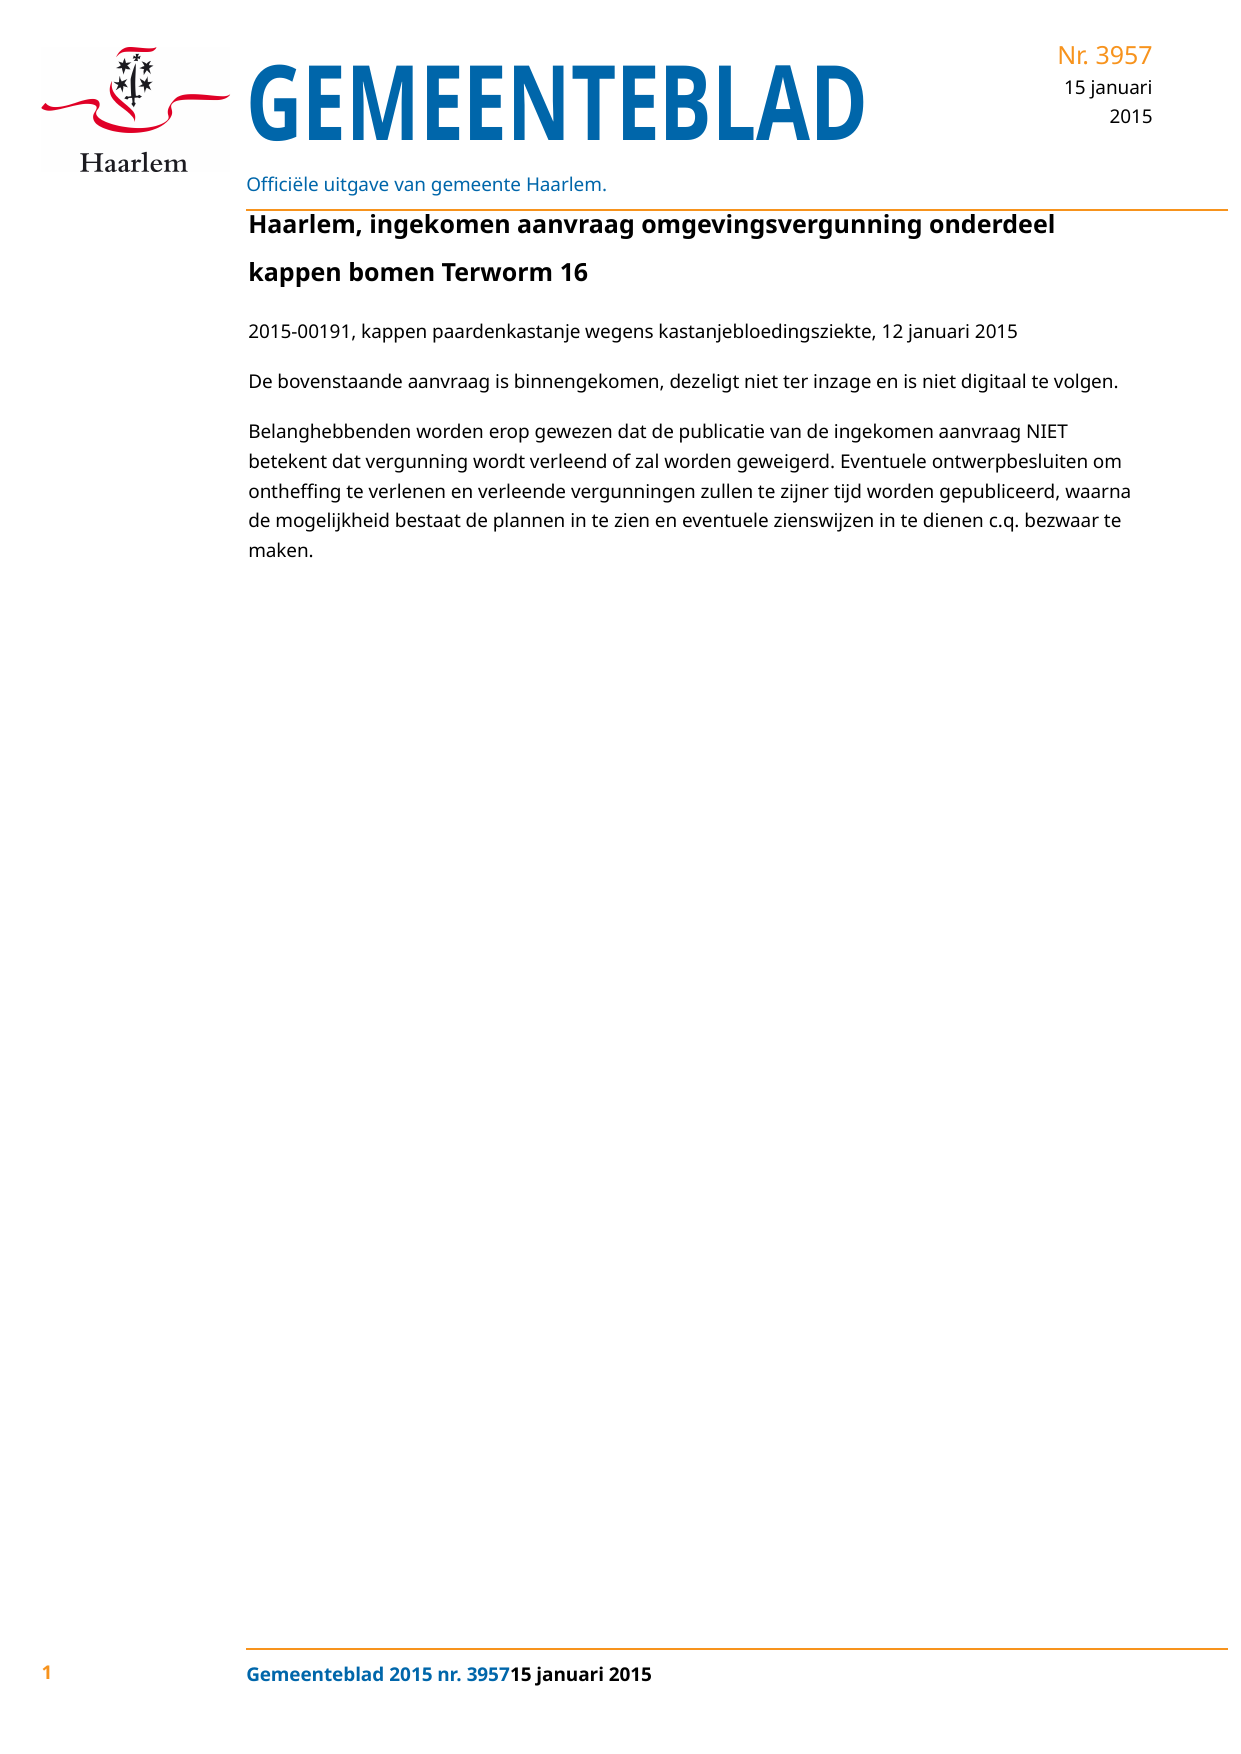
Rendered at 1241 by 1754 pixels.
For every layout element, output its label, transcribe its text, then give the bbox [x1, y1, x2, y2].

text 2015-00191, kappen paardenkastanje wegens kastanjebloedingsziekte, 12 januari 2015 [248, 318, 1152, 344]
picture [41, 47, 231, 172]
text Belanghebbenden worden erop gewezen dat de publicatie van de ingekomen aanvraag NIET betekent dat vergunning wordt verleend of zal worden geweigerd. Eventuele ontwerpbesluiten om ontheffing te verlenen en verleende vergunningen zullen te zijner tijd worden gepubliceerd, waarna de mogelijkheid bestaat de plannen in te zien en eventuele zienswijzen in te dienen c.q. bezwaar te maken. [248, 419, 1152, 563]
text De bovenstaande aanvraag is binnengekomen, dezeligt niet ter inzage en is niet digitaal te volgen. [248, 368, 1152, 394]
text Haarlem, ingekomen aanvraag omgevingsvergunning onderdeel kappen bomen Terworm 16 [248, 211, 1152, 288]
